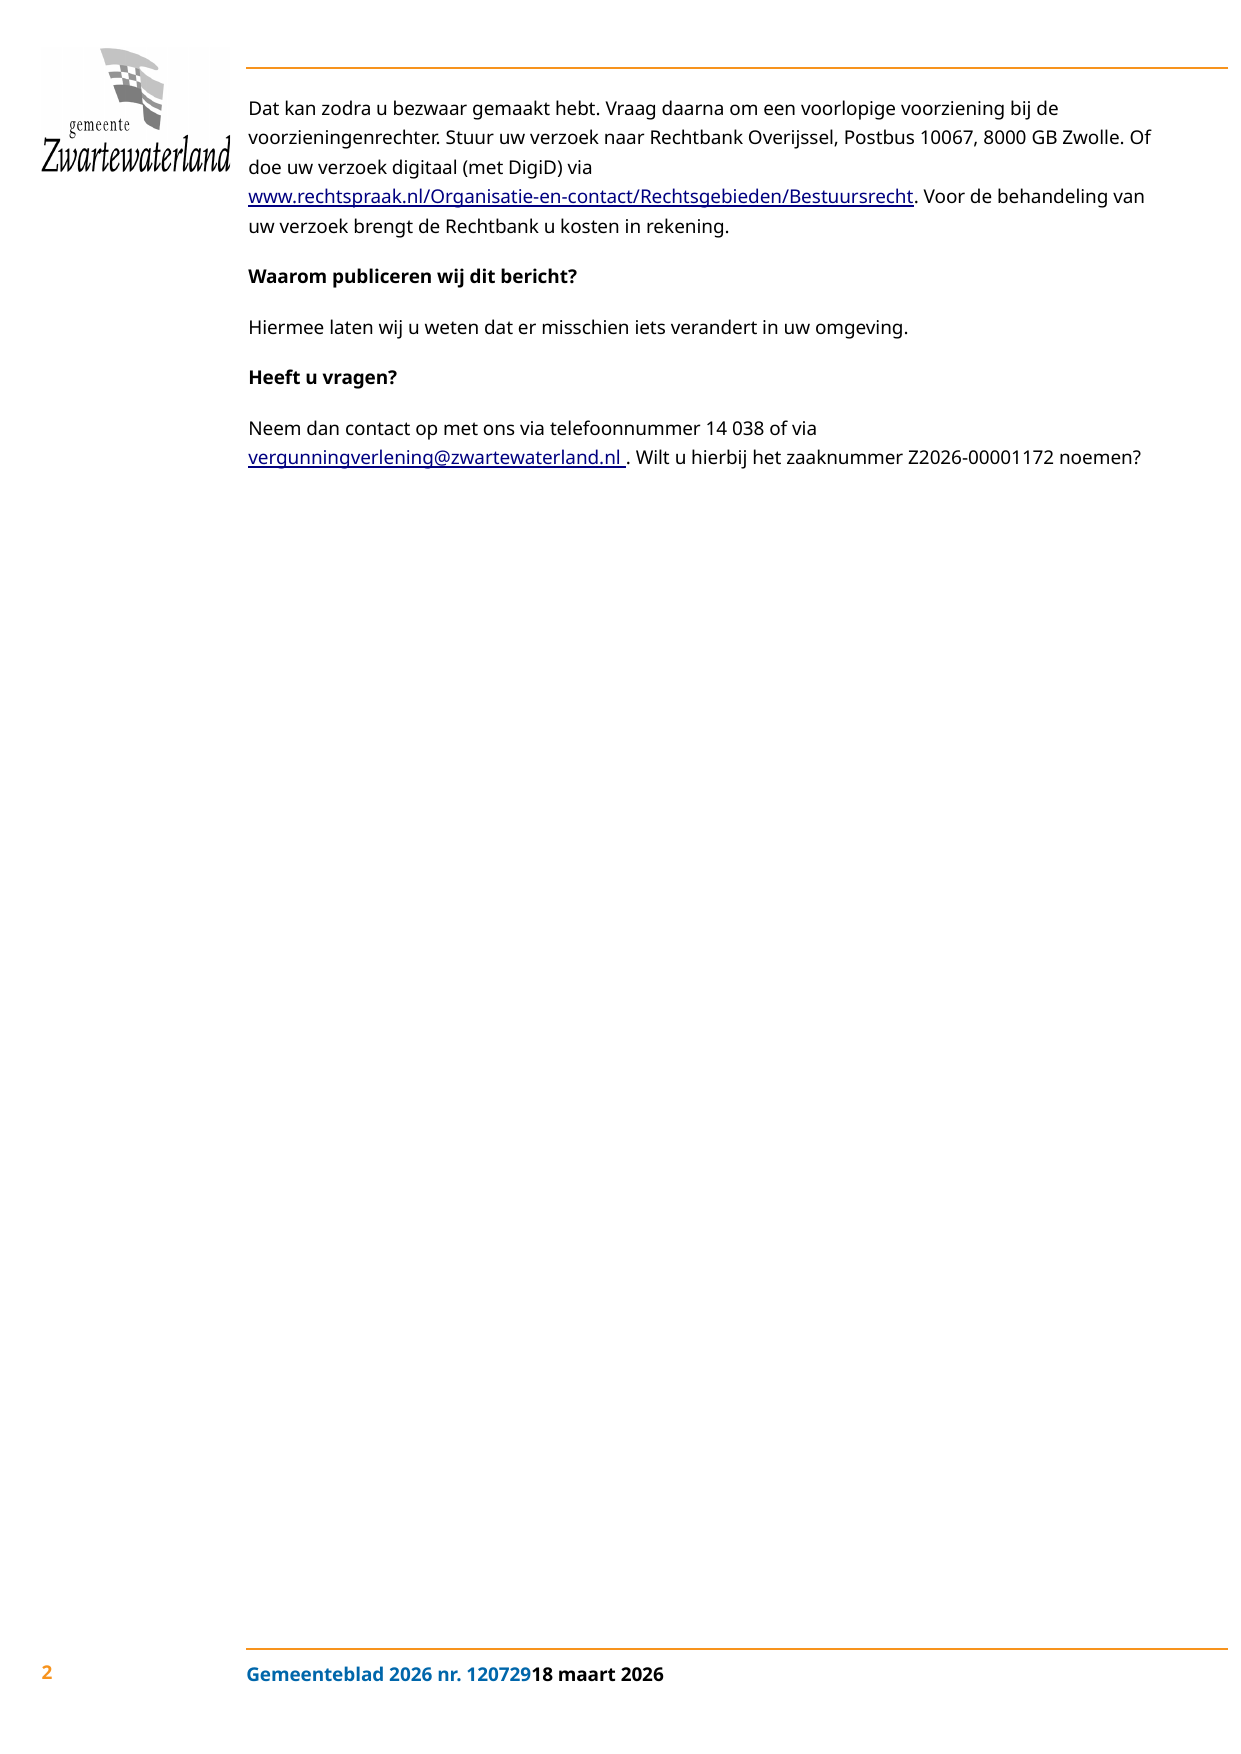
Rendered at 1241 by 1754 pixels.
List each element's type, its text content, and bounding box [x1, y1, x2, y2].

picture [41, 47, 231, 172]
text Hiermee laten wij u weten dat er misschien iets verandert in uw omgeving. [248, 314, 1152, 340]
text Heeft u vragen? [248, 364, 1152, 390]
text Dat kan zodra u bezwaar gemaakt hebt. Vraag daarna om een voorlopige voorziening bij de voorzieningenrechter. Stuur uw verzoek naar Rechtbank Overijssel, Postbus 10067, 8000 GB Zwolle. Of doe uw verzoek digitaal (met DigiD) via www.rechtspraak.nl/Organisatie-en-contact/Rechtsgebieden/Bestuursrecht. Voor de behandeling van uw verzoek brengt de Rechtbank u kosten in rekening. [248, 95, 1152, 239]
text Neem dan contact op met ons via telefoonnummer 14 038 of via vergunningverlening@zwartewaterland.nl . Wilt u hierbij het zaaknummer Z2026-00001172 noemen? [248, 415, 1152, 470]
text Waarom publiceren wij dit bericht? [248, 263, 1152, 289]
